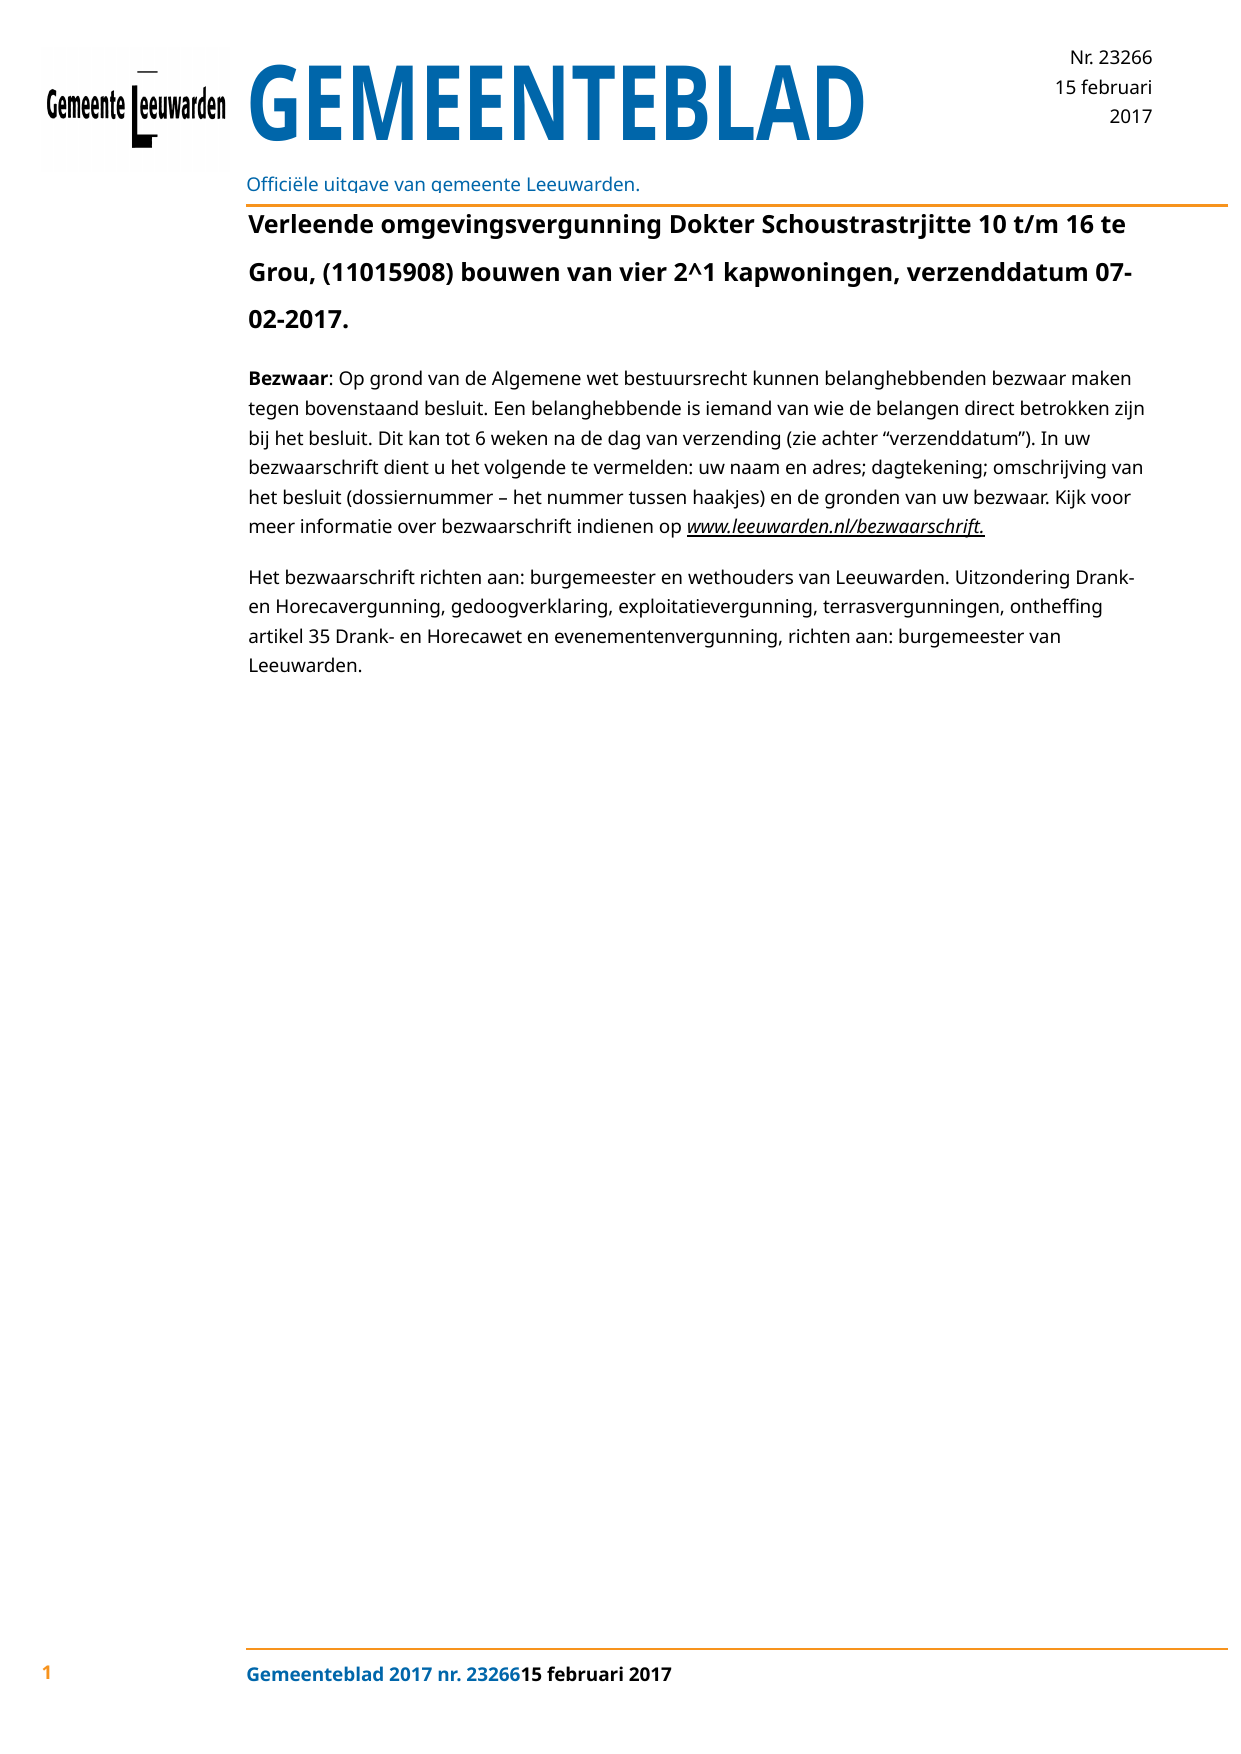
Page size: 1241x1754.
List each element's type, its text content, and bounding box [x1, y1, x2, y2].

text Verleende omgevingsvergunning Dokter Schoustrastrjitte 10 t/m 16 te Grou, (11015908) bouwen van vier 2^1 kapwoningen, verzenddatum 07-02-2017. [248, 207, 1152, 336]
text Bezwaar: Op grond van de Algemene wet bestuursrecht kunnen belanghebbenden bezwaar maken tegen bovenstaand besluit. Een belanghebbende is iemand van wie de belangen direct betrokken zijn bij het besluit. Dit kan tot 6 weken na de dag van verzending (zie achter “verzenddatum”). In uw bezwaarschrift dient u het volgende te vermelden: uw naam en adres; dagtekening; omschrijving van het besluit (dossiernummer – het nummer tussen haakjes) en de gronden van uw bezwaar. Kijk voor meer informatie over bezwaarschrift indienen op www.leeuwarden.nl/bezwaarschrift. [248, 366, 1152, 539]
text Het bezwaarschrift richten aan: burgemeester en wethouders van Leeuwarden. Uitzondering Drank- en Horecavergunning, gedoogverklaring, exploitatievergunning, terrasvergunningen, ontheffing artikel 35 Drank- en Horecawet en evenementenvergunning, richten aan: burgemeester van Leeuwarden. [248, 564, 1152, 678]
picture [41, 47, 231, 172]
